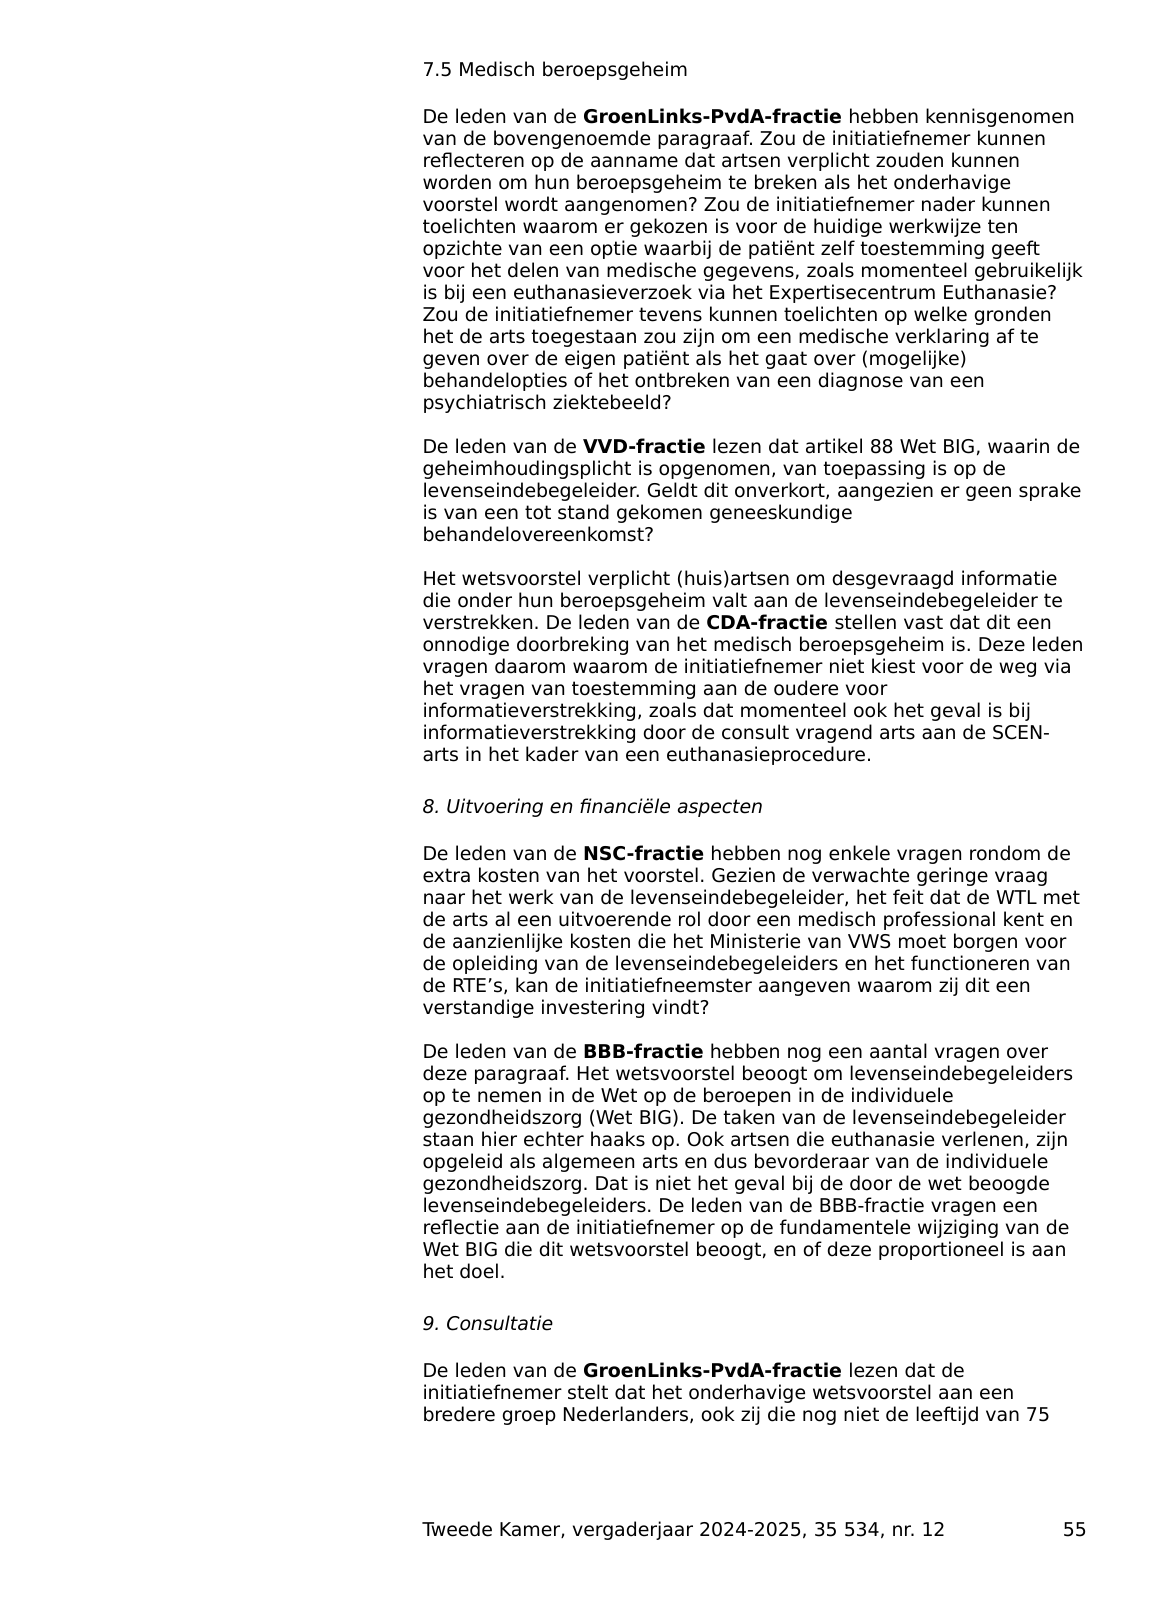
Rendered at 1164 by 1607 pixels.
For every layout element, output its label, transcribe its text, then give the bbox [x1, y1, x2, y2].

text De leden van de NSC-fractie hebben nog enkele vragen rondom de extra kosten van het voorstel. Gezien de verwachte geringe vraag naar het werk van de levenseindebegeleider, het feit dat de WTL met de arts al een uitvoerende rol door een medisch professional kent en de aanzienlijke kosten die het Ministerie van VWS moet borgen voor de opleiding van de levenseindebegeleiders en het functioneren van de RTE’s, kan de initiatiefneemster aangeven waarom zij dit een verstandige investering vindt? [422, 843, 1087, 1019]
subtitle 8. Uitvoering en financiële aspecten [422, 796, 1087, 818]
text Het wetsvoorstel verplicht (huis)artsen om desgevraagd informatie die onder hun beroepsgeheim valt aan de levenseindebegeleider te verstrekken. De leden van de CDA-fractie stellen vast dat dit een onnodige doorbreking van het medisch beroepsgeheim is. Deze leden vragen daarom waarom de initiatiefnemer niet kiest voor de weg via het vragen van toestemming aan de oudere voor informatieverstrekking, zoals dat momenteel ook het geval is bij informatieverstrekking door de consult vragend arts aan de SCEN-arts in het kader van een euthanasieprocedure. [422, 568, 1087, 766]
text De leden van de BBB-fractie hebben nog een aantal vragen over deze paragraaf. Het wetsvoorstel beoogt om levenseindebegeleiders op te nemen in de Wet op de beroepen in de individuele gezondheidszorg (Wet BIG). De taken van de levenseindebegeleider staan hier echter haaks op. Ook artsen die euthanasie verlenen, zijn opgeleid als algemeen arts en dus bevorderaar van de individuele gezondheidszorg. Dat is niet het geval bij de door de wet beoogde levenseindebegeleiders. De leden van de BBB-fractie vragen een reflectie aan de initiatiefnemer op de fundamentele wijziging van de Wet BIG die dit wetsvoorstel beoogt, en of deze proportioneel is aan het doel. [422, 1041, 1087, 1283]
subtitle 7.5 Medisch beroepsgeheim [422, 59, 1087, 81]
subtitle 9. Consultatie [422, 1313, 1087, 1334]
text De leden van de VVD-fractie lezen dat artikel 88 Wet BIG, waarin de geheimhoudingsplicht is opgenomen, van toepassing is op de levenseindebegeleider. Geldt dit onverkort, aangezien er geen sprake is van een tot stand gekomen geneeskundige behandelovereenkomst? [422, 436, 1087, 546]
text De leden van de GroenLinks-PvdA-fractie hebben kennisgenomen van de bovengenoemde paragraaf. Zou de initiatiefnemer kunnen reflecteren op de aanname dat artsen verplicht zouden kunnen worden om hun beroepsgeheim te breken als het onderhavige voorstel wordt aangenomen? Zou de initiatiefnemer nader kunnen toelichten waarom er gekozen is voor de huidige werkwijze ten opzichte van een optie waarbij de patiënt zelf toestemming geeft voor het delen van medische gegevens, zoals momenteel gebruikelijk is bij een euthanasieverzoek via het Expertisecentrum Euthanasie? Zou de initiatiefnemer tevens kunnen toelichten op welke gronden het de arts toegestaan zou zijn om een medische verklaring af te geven over de eigen patiënt als het gaat over (mogelijke) behandelopties of het ontbreken van een diagnose van een psychiatrisch ziektebeeld? [422, 106, 1087, 414]
text De leden van de GroenLinks-PvdA-fractie lezen dat de initiatiefnemer stelt dat het onderhavige wetsvoorstel aan een bredere groep Nederlanders, ook zij die nog niet de leeftijd van 75 [422, 1359, 1087, 1426]
